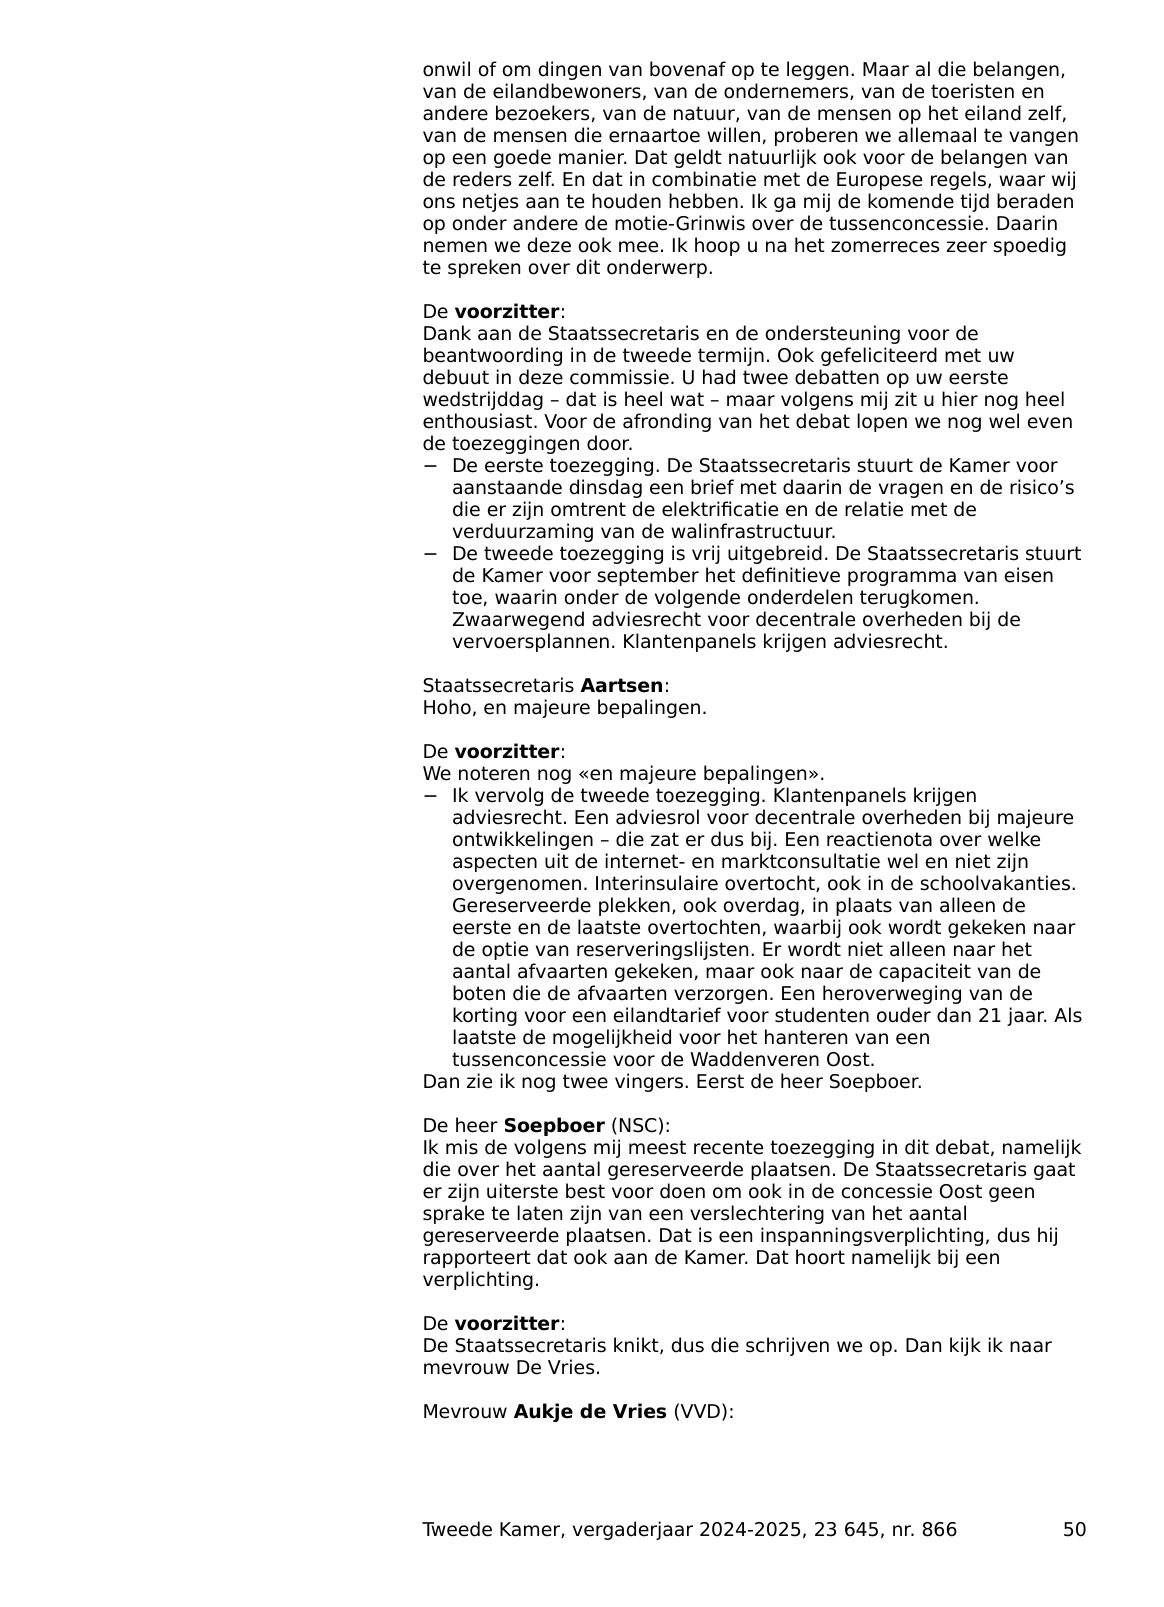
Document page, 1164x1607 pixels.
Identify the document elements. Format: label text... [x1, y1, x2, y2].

text We noteren nog «en majeure bepalingen». [422, 763, 1087, 785]
text − De eerste toezegging. De Staatssecretaris stuurt de Kamer voor aanstaande dinsdag een brief met daarin de vragen en de risico’s die er zijn omtrent de elektrificatie en de relatie met de verduurzaming van de walinfrastructuur. [422, 455, 1087, 543]
text De voorzitter: [422, 741, 1087, 763]
text De voorzitter: [422, 1313, 1087, 1335]
text − Ik vervolg de tweede toezegging. Klantenpanels krijgen adviesrecht. Een adviesrol voor decentrale overheden bij majeure ontwikkelingen – die zat er dus bij. Een reactienota over welke aspecten uit de internet- en marktconsultatie wel en niet zijn overgenomen. Interinsulaire overtocht, ook in de schoolvakanties. Gereserveerde plekken, ook overdag, in plaats van alleen de eerste en de laatste overtochten, waarbij ook wordt gekeken naar de optie van reserveringslijsten. Er wordt niet alleen naar het aantal afvaarten gekeken, maar ook naar de capaciteit van de boten die de afvaarten verzorgen. Een heroverweging van de korting voor een eilandtarief voor studenten ouder dan 21 jaar. Als laatste de mogelijkheid voor het hanteren van een tussenconcessie voor de Waddenveren Oost. [422, 785, 1087, 1071]
text De heer Soepboer (NSC): [422, 1115, 1087, 1137]
text De Staatssecretaris knikt, dus die schrijven we op. Dan kijk ik naar mevrouw De Vries. [422, 1335, 1087, 1379]
text Dank aan de Staatssecretaris en de ondersteuning voor de beantwoording in de tweede termijn. Ook gefeliciteerd met uw debuut in deze commissie. U had twee debatten op uw eerste wedstrijddag – dat is heel wat – maar volgens mij zit u hier nog heel enthousiast. Voor de afronding van het debat lopen we nog wel even de toezeggingen door. [422, 323, 1087, 455]
text Dan zie ik nog twee vingers. Eerst de heer Soepboer. [422, 1071, 1087, 1093]
text onwil of om dingen van bovenaf op te leggen. Maar al die belangen, van de eilandbewoners, van de ondernemers, van de toeristen en andere bezoekers, van de natuur, van de mensen op het eiland zelf, van de mensen die ernaartoe willen, proberen we allemaal te vangen op een goede manier. Dat geldt natuurlijk ook voor de belangen van de reders zelf. En dat in combinatie met de Europese regels, waar wij ons netjes aan te houden hebben. Ik ga mij de komende tijd beraden op onder andere de motie-Grinwis over de tussenconcessie. Daarin nemen we deze ook mee. Ik hoop u na het zomerreces zeer spoedig te spreken over dit onderwerp. [422, 59, 1087, 279]
text Ik mis de volgens mij meest recente toezegging in dit debat, namelijk die over het aantal gereserveerde plaatsen. De Staatssecretaris gaat er zijn uiterste best voor doen om ook in de concessie Oost geen sprake te laten zijn van een verslechtering van het aantal gereserveerde plaatsen. Dat is een inspanningsverplichting, dus hij rapporteert dat ook aan de Kamer. Dat hoort namelijk bij een verplichting. [422, 1137, 1087, 1291]
text De voorzitter: [422, 301, 1087, 323]
text Staatssecretaris Aartsen: [422, 675, 1087, 697]
text Mevrouw Aukje de Vries (VVD): [422, 1401, 1087, 1423]
text Hoho, en majeure bepalingen. [422, 697, 1087, 719]
text − De tweede toezegging is vrij uitgebreid. De Staatssecretaris stuurt de Kamer voor september het definitieve programma van eisen toe, waarin onder de volgende onderdelen terugkomen. Zwaarwegend adviesrecht voor decentrale overheden bij de vervoersplannen. Klantenpanels krijgen adviesrecht. [422, 543, 1087, 653]
